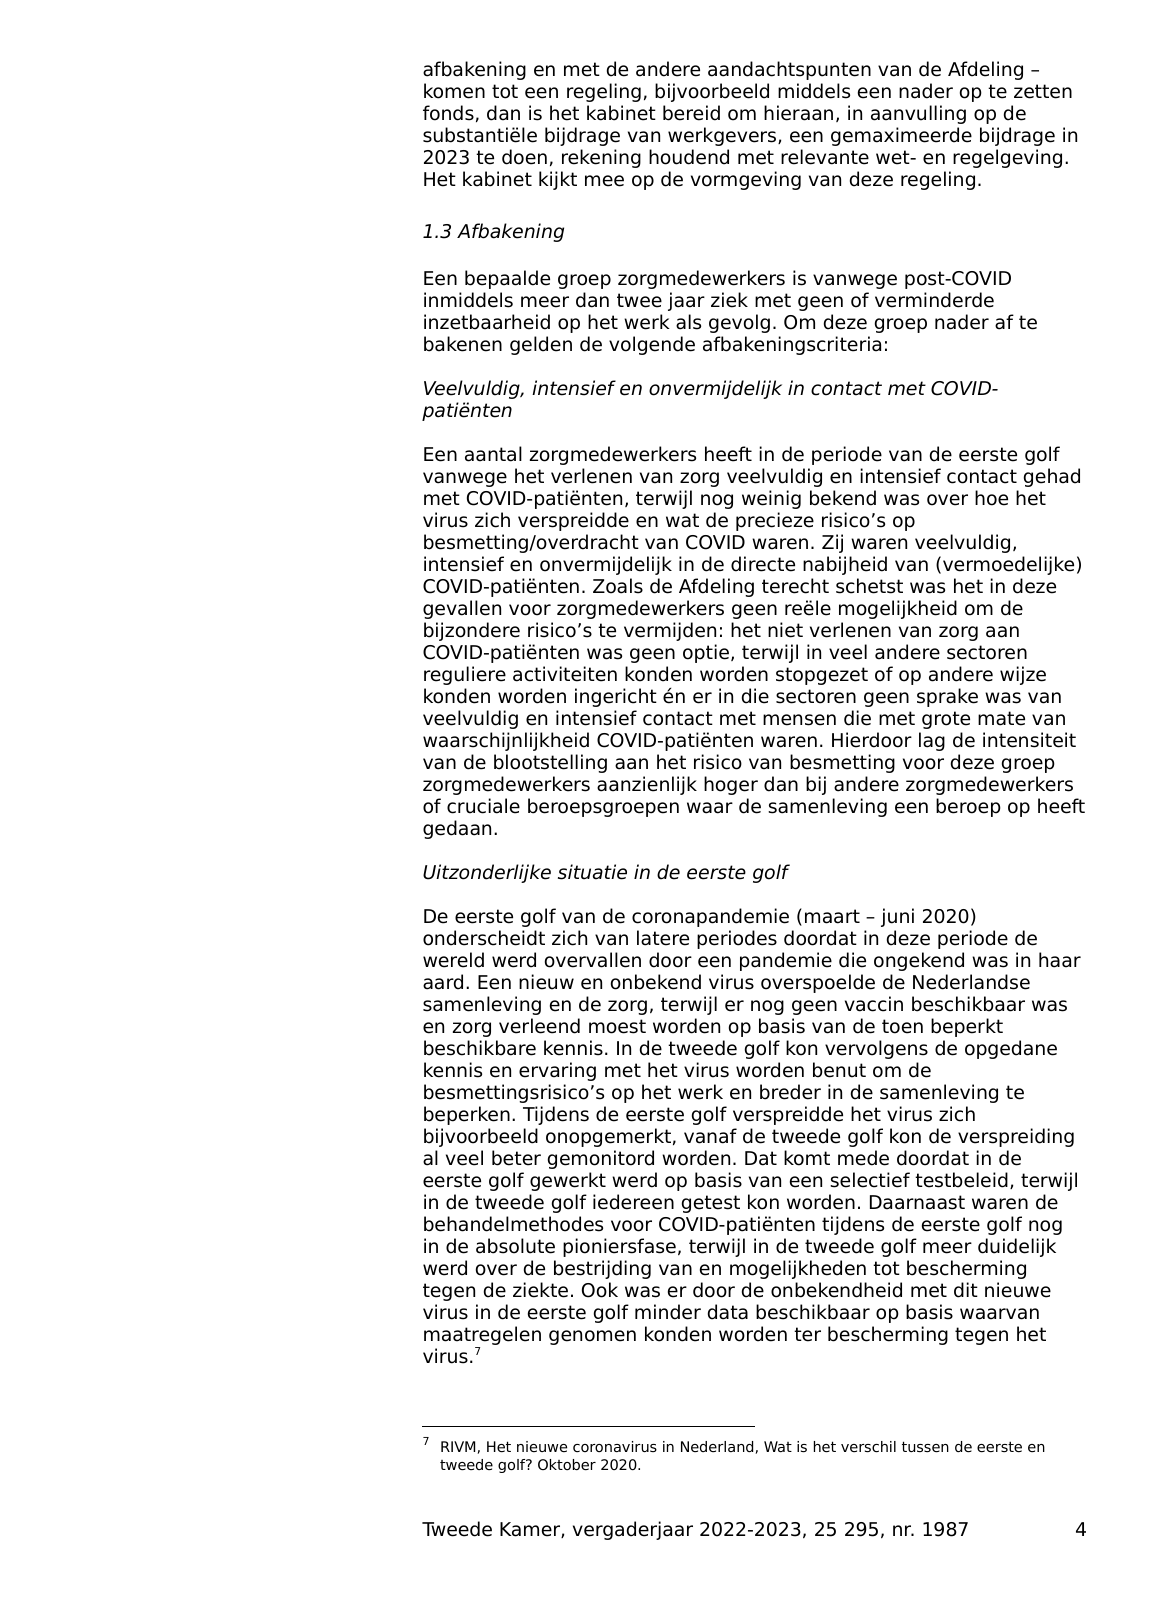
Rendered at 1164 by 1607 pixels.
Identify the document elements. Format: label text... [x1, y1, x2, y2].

text Een aantal zorgmedewerkers heeft in de periode van de eerste golf vanwege het verlenen van zorg veelvuldig en intensief contact gehad met COVID-patiënten, terwijl nog weinig bekend was over hoe het virus zich verspreidde en wat de precieze risico’s op besmetting/overdracht van COVID waren. Zij waren veelvuldig, intensief en onvermijdelijk in de directe nabijheid van (vermoedelijke) COVID-patiënten. Zoals de Afdeling terecht schetst was het in deze gevallen voor zorgmedewerkers geen reële mogelijkheid om de bijzondere risico’s te vermijden: het niet verlenen van zorg aan COVID-patiënten was geen optie, terwijl in veel andere sectoren reguliere activiteiten konden worden stopgezet of op andere wijze konden worden ingericht én er in die sectoren geen sprake was van veelvuldig en intensief contact met mensen die met grote mate van waarschijnlijkheid COVID-patiënten waren. Hierdoor lag de intensiteit van de blootstelling aan het risico van besmetting voor deze groep zorgmedewerkers aanzienlijk hoger dan bij andere zorgmedewerkers of cruciale beroepsgroepen waar de samenleving een beroep op heeft gedaan. [422, 444, 1087, 840]
subtitle Uitzonderlijke situatie in de eerste golf [422, 862, 1087, 884]
text De eerste golf van de coronapandemie (maart – juni 2020) onderscheidt zich van latere periodes doordat in deze periode de wereld werd overvallen door een pandemie die ongekend was in haar aard. Een nieuw en onbekend virus overspoelde de Nederlandse samenleving en de zorg, terwijl er nog geen vaccin beschikbaar was en zorg verleend moest worden op basis van de toen beperkt beschikbare kennis. In de tweede golf kon vervolgens de opgedane kennis en ervaring met het virus worden benut om de besmettingsrisico’s op het werk en breder in de samenleving te beperken. Tijdens de eerste golf verspreidde het virus zich bijvoorbeeld onopgemerkt, vanaf de tweede golf kon de verspreiding al veel beter gemonitord worden. Dat komt mede doordat in de eerste golf gewerkt werd op basis van een selectief testbeleid, terwijl in de tweede golf iedereen getest kon worden. Daarnaast waren de behandelmethodes voor COVID-patiënten tijdens de eerste golf nog in de absolute pioniersfase, terwijl in de tweede golf meer duidelijk werd over de bestrijding van en mogelijkheden tot bescherming tegen de ziekte. Ook was er door de onbekendheid met dit nieuwe virus in de eerste golf minder data beschikbaar op basis waarvan maatregelen genomen konden worden ter bescherming tegen het virus. [422, 906, 1087, 1368]
text Een bepaalde groep zorgmedewerkers is vanwege post-COVID inmiddels meer dan twee jaar ziek met geen of verminderde inzetbaarheid op het werk als gevolg. Om deze groep nader af te bakenen gelden de volgende afbakeningscriteria: [422, 268, 1087, 356]
text afbakening en met de andere aandachtspunten van de Afdeling – komen tot een regeling, bijvoorbeeld middels een nader op te zetten fonds, dan is het kabinet bereid om hieraan, in aanvulling op de substantiële bijdrage van werkgevers, een gemaximeerde bijdrage in 2023 te doen, rekening houdend met relevante wet- en regelgeving. Het kabinet kijkt mee op de vormgeving van deze regeling. [422, 59, 1087, 191]
subtitle Veelvuldig, intensief en onvermijdelijk in contact met COVID-patiënten [422, 378, 1087, 422]
subtitle 1.3 Afbakening [422, 221, 1087, 243]
text RIVM, Het nieuwe coronavirus in Nederland, Wat is het verschil tussen de eerste en tweede golf? Oktober 2020. [422, 1435, 1087, 1474]
